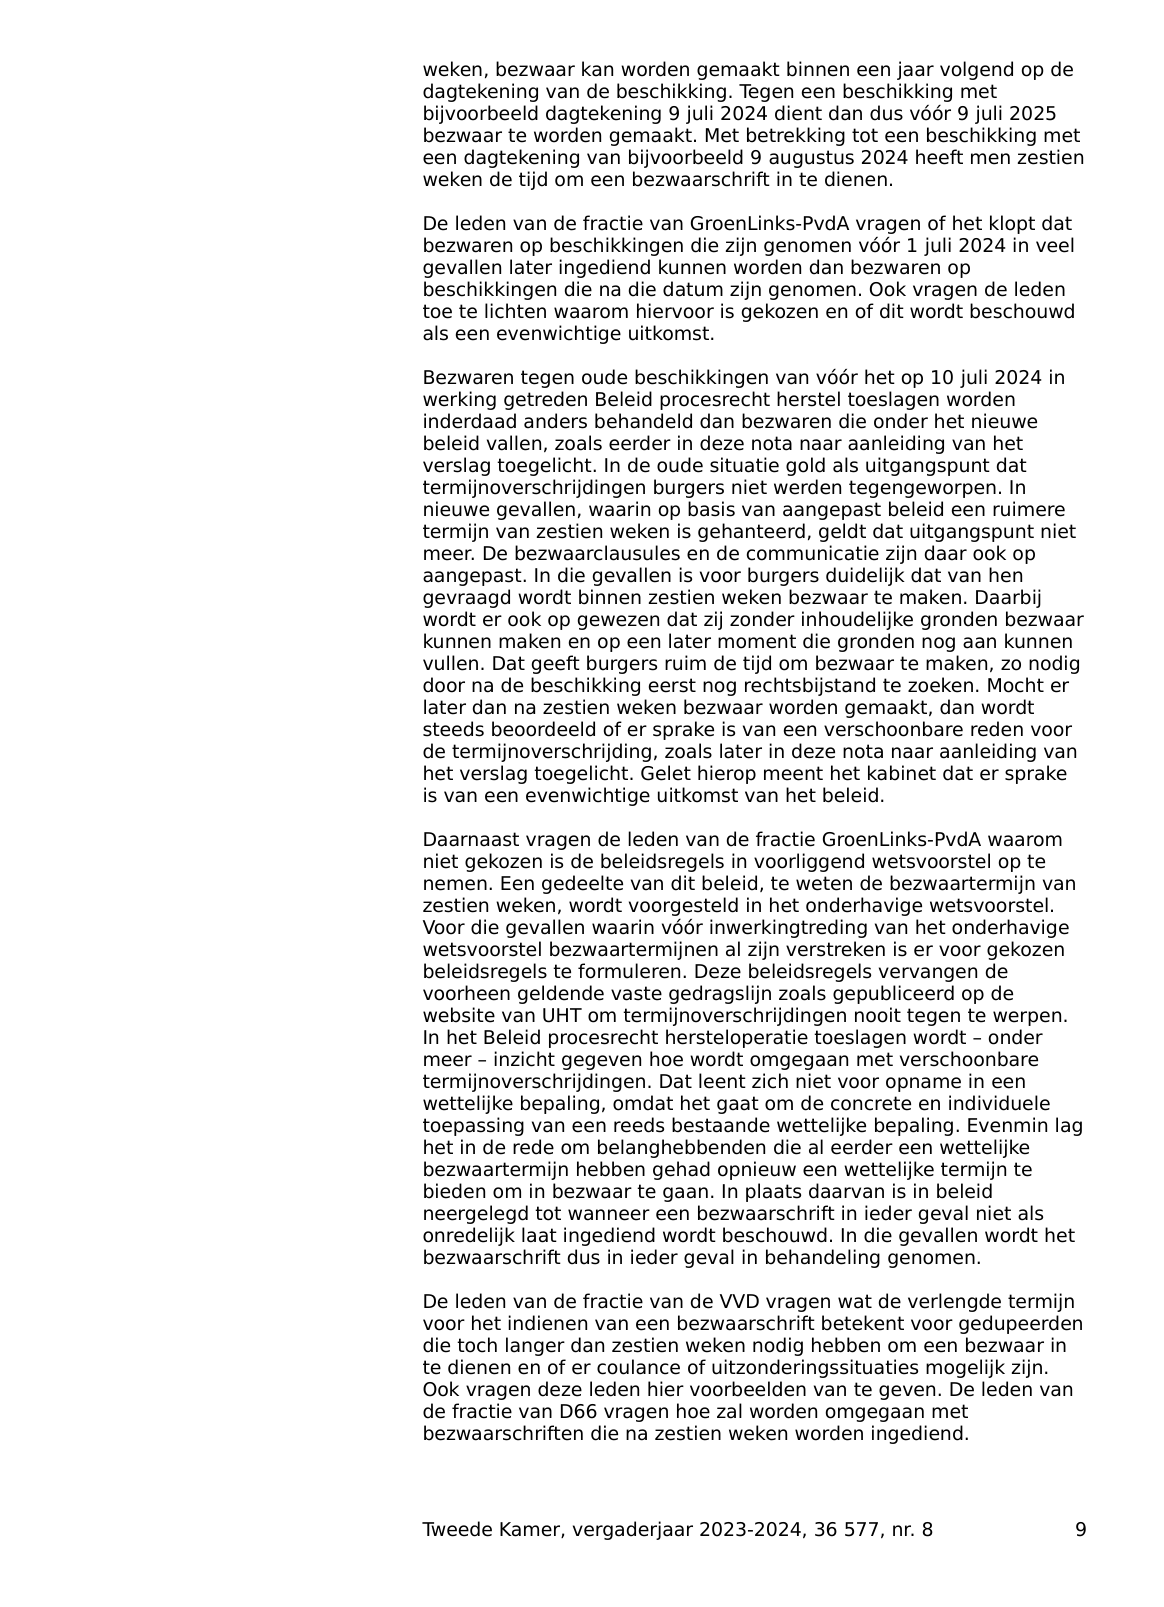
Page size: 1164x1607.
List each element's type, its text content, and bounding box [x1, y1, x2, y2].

text De leden van de fractie van GroenLinks-PvdA vragen of het klopt dat bezwaren op beschikkingen die zijn genomen vóór 1 juli 2024 in veel gevallen later ingediend kunnen worden dan bezwaren op beschikkingen die na die datum zijn genomen. Ook vragen de leden toe te lichten waarom hiervoor is gekozen en of dit wordt beschouwd als een evenwichtige uitkomst. [422, 213, 1087, 345]
text De leden van de fractie van de VVD vragen wat de verlengde termijn voor het indienen van een bezwaarschrift betekent voor gedupeerden die toch langer dan zestien weken nodig hebben om een bezwaar in te dienen en of er coulance of uitzonderingssituaties mogelijk zijn. Ook vragen deze leden hier voorbeelden van te geven. De leden van de fractie van D66 vragen hoe zal worden omgegaan met bezwaarschriften die na zestien weken worden ingediend. [422, 1291, 1087, 1444]
text Bezwaren tegen oude beschikkingen van vóór het op 10 juli 2024 in werking getreden Beleid procesrecht herstel toeslagen worden inderdaad anders behandeld dan bezwaren die onder het nieuwe beleid vallen, zoals eerder in deze nota naar aanleiding van het verslag toegelicht. In de oude situatie gold als uitgangspunt dat termijnoverschrijdingen burgers niet werden tegengeworpen. In nieuwe gevallen, waarin op basis van aangepast beleid een ruimere termijn van zestien weken is gehanteerd, geldt dat uitgangspunt niet meer. De bezwaarclausules en de communicatie zijn daar ook op aangepast. In die gevallen is voor burgers duidelijk dat van hen gevraagd wordt binnen zestien weken bezwaar te maken. Daarbij wordt er ook op gewezen dat zij zonder inhoudelijke gronden bezwaar kunnen maken en op een later moment die gronden nog aan kunnen vullen. Dat geeft burgers ruim de tijd om bezwaar te maken, zo nodig door na de beschikking eerst nog rechtsbijstand te zoeken. Mocht er later dan na zestien weken bezwaar worden gemaakt, dan wordt steeds beoordeeld of er sprake is van een verschoonbare reden voor de termijnoverschrijding, zoals later in deze nota naar aanleiding van het verslag toegelicht. Gelet hierop meent het kabinet dat er sprake is van een evenwichtige uitkomst van het beleid. [422, 367, 1087, 807]
text weken, bezwaar kan worden gemaakt binnen een jaar volgend op de dagtekening van de beschikking. Tegen een beschikking met bijvoorbeeld dagtekening 9 juli 2024 dient dan dus vóór 9 juli 2025 bezwaar te worden gemaakt. Met betrekking tot een beschikking met een dagtekening van bijvoorbeeld 9 augustus 2024 heeft men zestien weken de tijd om een bezwaarschrift in te dienen. [422, 59, 1087, 191]
text Daarnaast vragen de leden van de fractie GroenLinks-PvdA waarom niet gekozen is de beleidsregels in voorliggend wetsvoorstel op te nemen. Een gedeelte van dit beleid, te weten de bezwaartermijn van zestien weken, wordt voorgesteld in het onderhavige wetsvoorstel. Voor die gevallen waarin vóór inwerkingtreding van het onderhavige wetsvoorstel bezwaartermijnen al zijn verstreken is er voor gekozen beleidsregels te formuleren. Deze beleidsregels vervangen de voorheen geldende vaste gedragslijn zoals gepubliceerd op de website van UHT om termijnoverschrijdingen nooit tegen te werpen. In het Beleid procesrecht hersteloperatie toeslagen wordt – onder meer – inzicht gegeven hoe wordt omgegaan met verschoonbare termijnoverschrijdingen. Dat leent zich niet voor opname in een wettelijke bepaling, omdat het gaat om de concrete en individuele toepassing van een reeds bestaande wettelijke bepaling. Evenmin lag het in de rede om belanghebbenden die al eerder een wettelijke bezwaartermijn hebben gehad opnieuw een wettelijke termijn te bieden om in bezwaar te gaan. In plaats daarvan is in beleid neergelegd tot wanneer een bezwaarschrift in ieder geval niet als onredelijk laat ingediend wordt beschouwd. In die gevallen wordt het bezwaarschrift dus in ieder geval in behandeling genomen. [422, 829, 1087, 1268]
